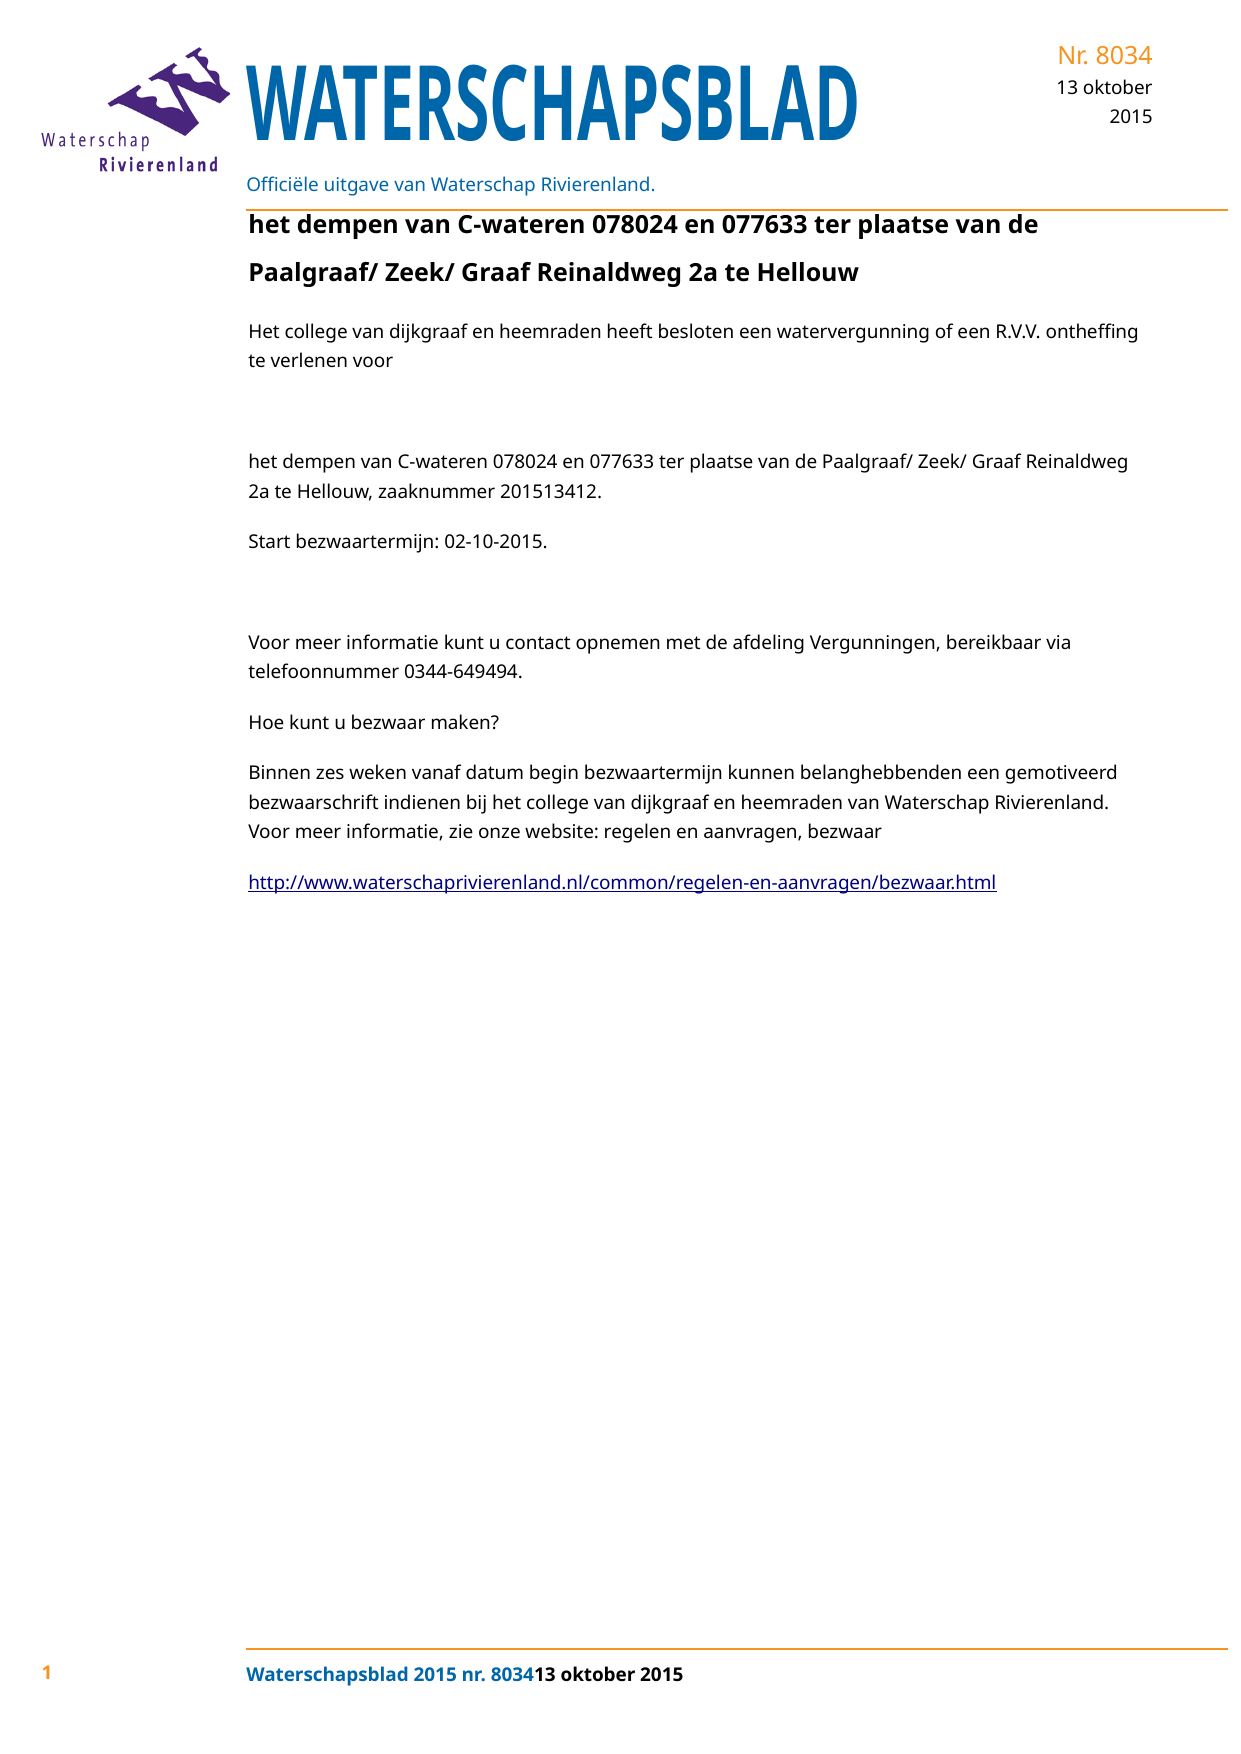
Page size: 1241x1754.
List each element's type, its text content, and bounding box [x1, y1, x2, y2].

text http://www.waterschaprivierenland.nl/common/regelen-en-aanvragen/bezwaar.html [248, 869, 1152, 895]
text Het college van dijkgraaf en heemraden heeft besloten een watervergunning of een R.V.V. ontheffing te verlenen voor [248, 318, 1152, 373]
text het dempen van C-wateren 078024 en 077633 ter plaatse van de Paalgraaf/ Zeek/ Graaf Reinaldweg 2a te Hellouw, zaaknummer 201513412. [248, 448, 1152, 504]
picture [41, 47, 231, 172]
text Start bezwaartermijn: 02-10-2015. [248, 528, 1152, 554]
text Voor meer informatie kunt u contact opnemen met de afdeling Vergunningen, bereikbaar via telefoonnummer 0344-649494. [248, 629, 1152, 684]
text Binnen zes weken vanaf datum begin bezwaartermijn kunnen belanghebbenden een gemotiveerd bezwaarschrift indienen bij het college van dijkgraaf en heemraden van Waterschap Rivierenland. Voor meer informatie, zie onze website: regelen en aanvragen, bezwaar [248, 759, 1152, 844]
text Hoe kunt u bezwaar maken? [248, 709, 1152, 735]
text het dempen van C-wateren 078024 en 077633 ter plaatse van de Paalgraaf/ Zeek/ Graaf Reinaldweg 2a te Hellouw [248, 211, 1152, 288]
